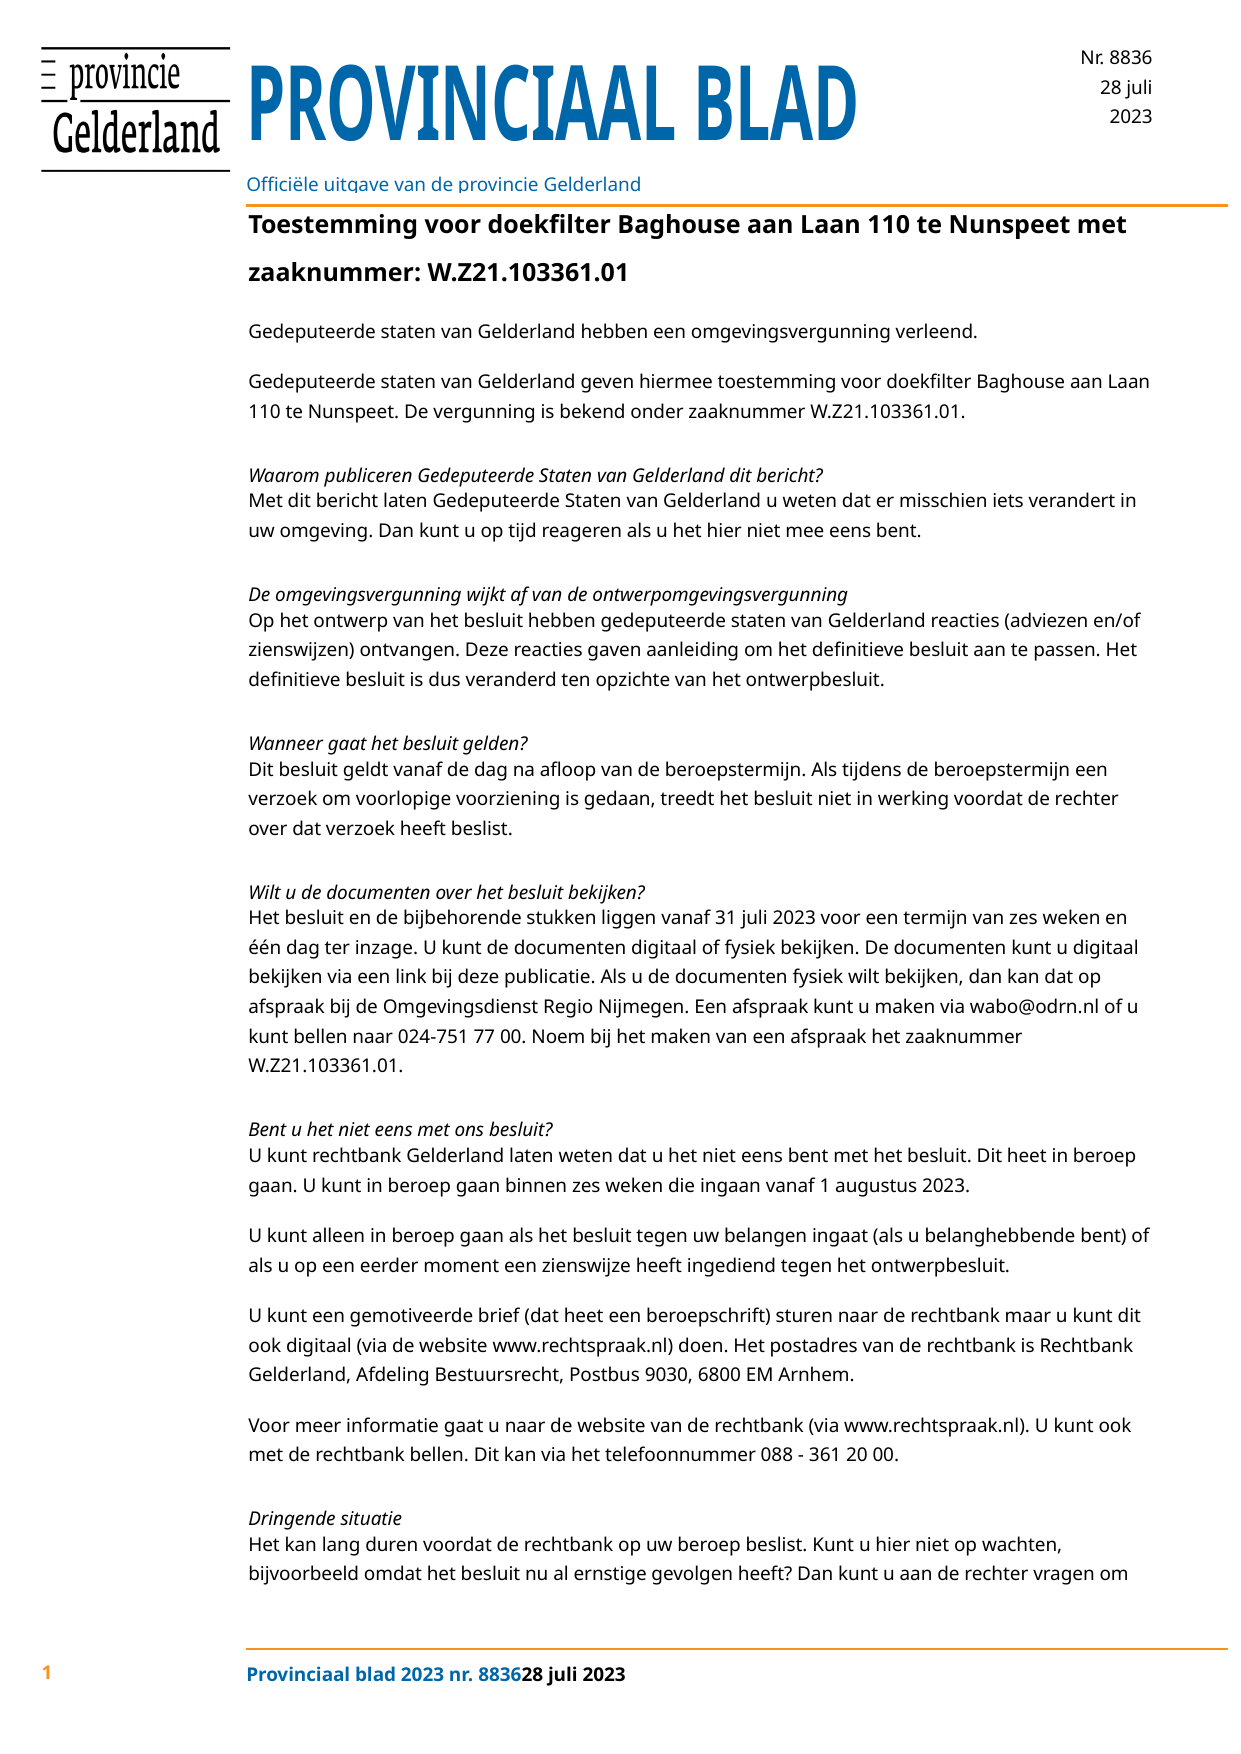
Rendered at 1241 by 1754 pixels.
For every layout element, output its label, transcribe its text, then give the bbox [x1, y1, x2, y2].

text Gedeputeerde staten van Gelderland geven hiermee toestemming voor doekfilter Baghouse aan Laan 110 te Nunspeet. De vergunning is bekend onder zaaknummer W.Z21.103361.01. [248, 368, 1152, 424]
text De omgevingsvergunning wijkt af van de ontwerpomgevingsvergunning [248, 581, 1152, 607]
text Op het ontwerp van het besluit hebben gedeputeerde staten van Gelderland reacties (adviezen en/of zienswijzen) ontvangen. Deze reacties gaven aanleiding om het definitieve besluit aan te passen. Het definitieve besluit is dus veranderd ten opzichte van het ontwerpbesluit. [248, 607, 1152, 692]
text Wanneer gaat het besluit gelden? [248, 730, 1152, 756]
text Gedeputeerde staten van Gelderland hebben een omgevingsvergunning verleend. [248, 318, 1152, 344]
text U kunt een gemotiveerde brief (dat heet een beroepschrift) sturen naar de rechtbank maar u kunt dit ook digitaal (via de website www.rechtspraak.nl) doen. Het postadres van de rechtbank is Rechtbank Gelderland, Afdeling Bestuursrecht, Postbus 9030, 6800 EM Arnhem. [248, 1302, 1152, 1387]
text Bent u het niet eens met ons besluit? [248, 1116, 1152, 1142]
text Met dit bericht laten Gedeputeerde Staten van Gelderland u weten dat er misschien iets verandert in uw omgeving. Dan kunt u op tijd reageren als u het hier niet mee eens bent. [248, 488, 1152, 543]
text Dringende situatie [248, 1505, 1152, 1531]
picture [41, 47, 231, 172]
text Het kan lang duren voordat de rechtbank op uw beroep beslist. Kunt u hier niet op wachten, bijvoorbeeld omdat het besluit nu al ernstige gevolgen heeft? Dan kunt u aan de rechter vragen om [248, 1531, 1152, 1586]
text Dit besluit geldt vanaf de dag na afloop van de beroepstermijn. Als tijdens de beroepstermijn een verzoek om voorlopige voorziening is gedaan, treedt het besluit niet in werking voordat de rechter over dat verzoek heeft beslist. [248, 756, 1152, 841]
text Toestemming voor doekfilter Baghouse aan Laan 110 te Nunspeet met zaaknummer: W.Z21.103361.01 [248, 207, 1152, 288]
text U kunt alleen in beroep gaan als het besluit tegen uw belangen ingaat (als u belanghebbende bent) of als u op een eerder moment een zienswijze heeft ingediend tegen het ontwerpbesluit. [248, 1222, 1152, 1277]
text Voor meer informatie gaat u naar de website van de rechtbank (via www.rechtspraak.nl). U kunt ook met de rechtbank bellen. Dit kan via het telefoonnummer 088 - 361 20 00. [248, 1412, 1152, 1467]
text U kunt rechtbank Gelderland laten weten dat u het niet eens bent met het besluit. Dit heet in beroep gaan. U kunt in beroep gaan binnen zes weken die ingaan vanaf 1 augustus 2023. [248, 1142, 1152, 1197]
text Wilt u de documenten over het besluit bekijken? [248, 879, 1152, 904]
text Waarom publiceren Gedeputeerde Staten van Gelderland dit bericht? [248, 462, 1152, 488]
text Het besluit en de bijbehorende stukken liggen vanaf 31 juli 2023 voor een termijn van zes weken en één dag ter inzage. U kunt de documenten digitaal of fysiek bekijken. De documenten kunt u digitaal bekijken via een link bij deze publicatie. Als u de documenten fysiek wilt bekijken, dan kan dat op afspraak bij de Omgevingsdienst Regio Nijmegen. Een afspraak kunt u maken via wabo@odrn.nl of u kunt bellen naar 024-751 77 00. Noem bij het maken van een afspraak het zaaknummer W.Z21.103361.01. [248, 904, 1152, 1078]
